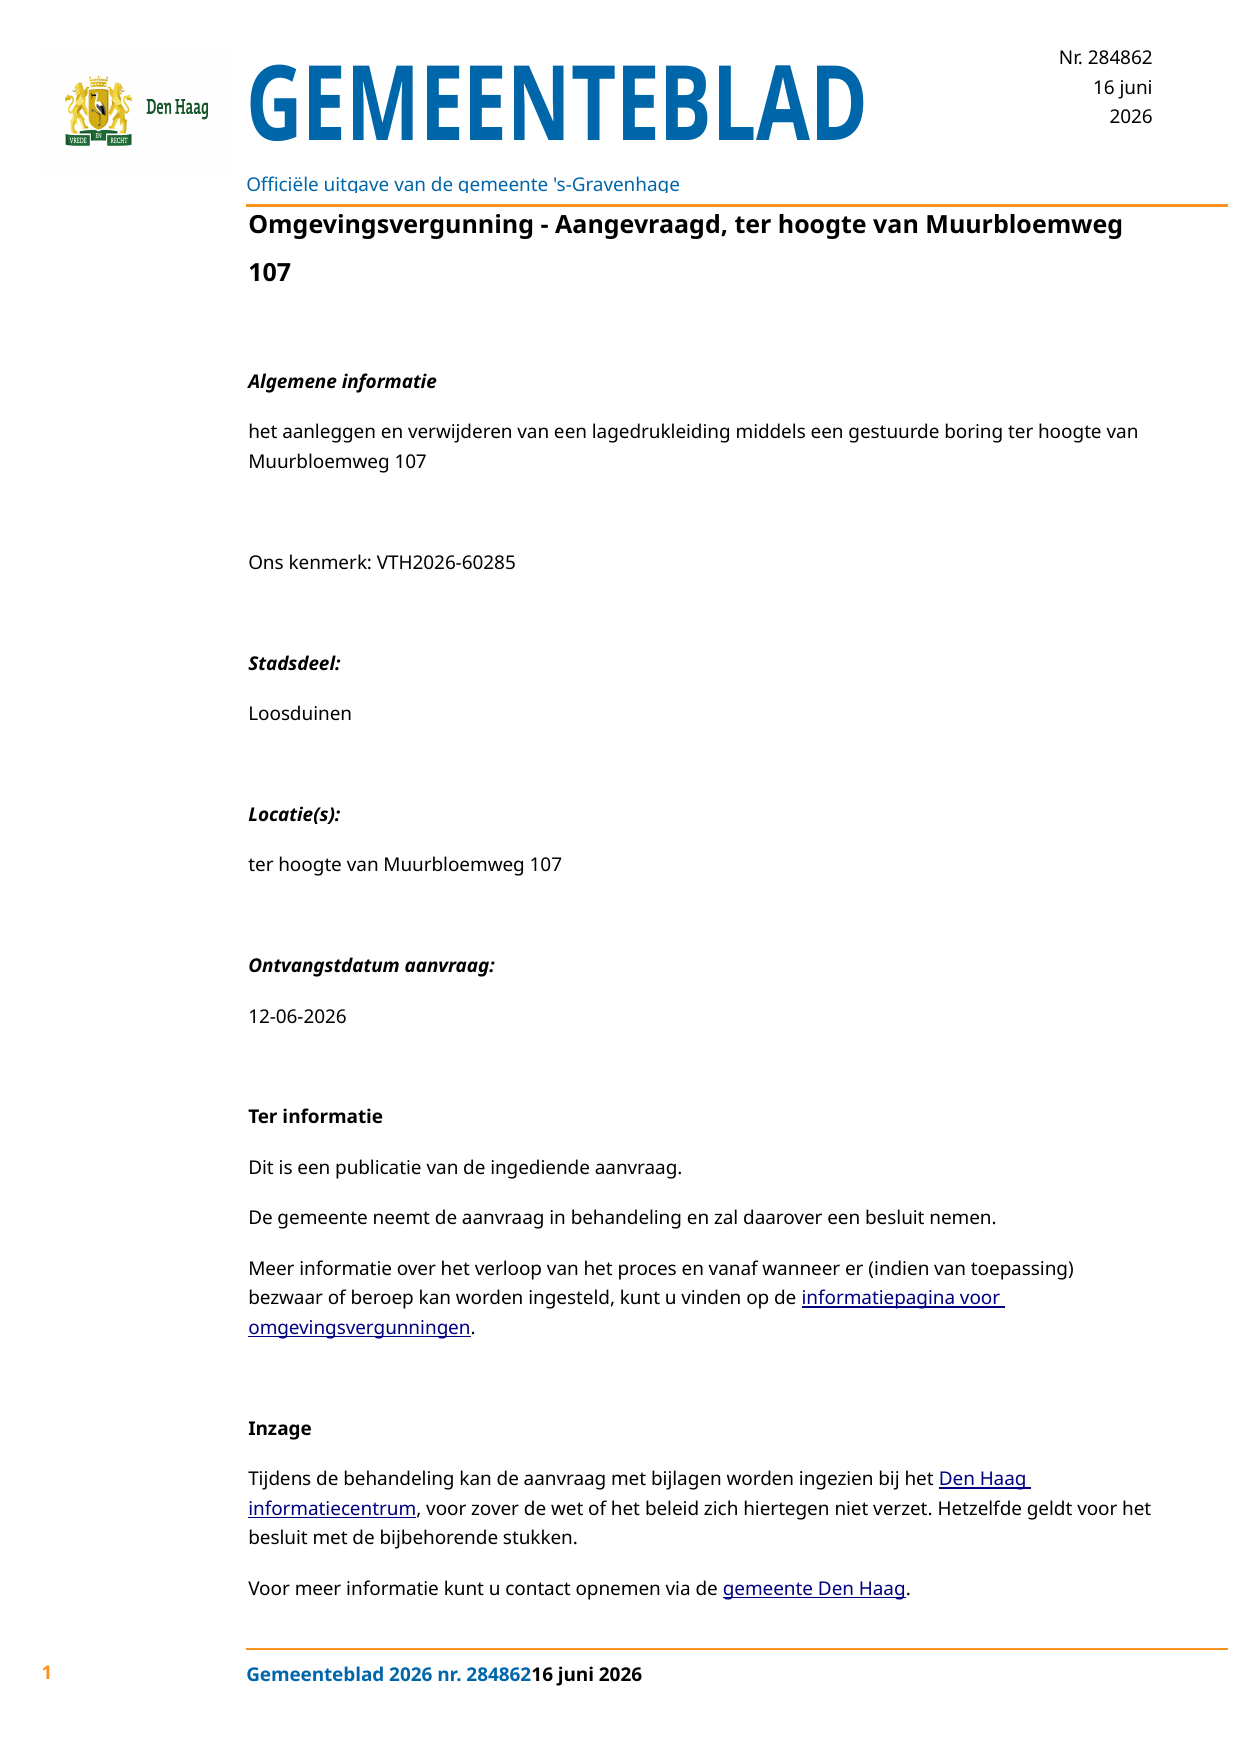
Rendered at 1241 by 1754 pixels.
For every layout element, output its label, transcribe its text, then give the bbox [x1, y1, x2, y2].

text Ontvangstdatum aanvraag: [248, 952, 1152, 978]
text ter hoogte van Muurbloemweg 107 [248, 852, 1152, 877]
text Tijdens de behandeling kan de aanvraag met bijlagen worden ingezien bij het Den Haag informatiecentrum, voor zover de wet of het beleid zich hiertegen niet verzet. Hetzelfde geldt voor het besluit met de bijbehorende stukken. [248, 1465, 1152, 1550]
text Locatie(s): [248, 801, 1152, 827]
text Inzage [248, 1415, 1152, 1441]
text Voor meer informatie kunt u contact opnemen via de gemeente Den Haag. [248, 1575, 1152, 1601]
text Omgevingsvergunning - Aangevraagd, ter hoogte van Muurbloemweg 107 [248, 207, 1152, 288]
text Ter informatie [248, 1104, 1152, 1129]
text Dit is een publicatie van de ingediende aanvraag. [248, 1154, 1152, 1180]
text 12-06-2026 [248, 1003, 1152, 1029]
text De gemeente neemt de aanvraag in behandeling en zal daarover een besluit nemen. [248, 1204, 1152, 1230]
text Stadsdeel: [248, 650, 1152, 676]
text Algemene informatie [248, 368, 1152, 394]
text het aanleggen en verwijderen van een lagedrukleiding middels een gestuurde boring ter hoogte van Muurbloemweg 107 [248, 419, 1152, 474]
text Ons kenmerk: VTH2026-60285 [248, 549, 1152, 575]
text Loosduinen [248, 700, 1152, 726]
text Meer informatie over het verloop van het proces en vanaf wanneer er (indien van toepassing) bezwaar of beroep kan worden ingesteld, kunt u vinden op de informatiepagina voor omgevingsvergunningen. [248, 1255, 1152, 1340]
picture [41, 47, 231, 172]
